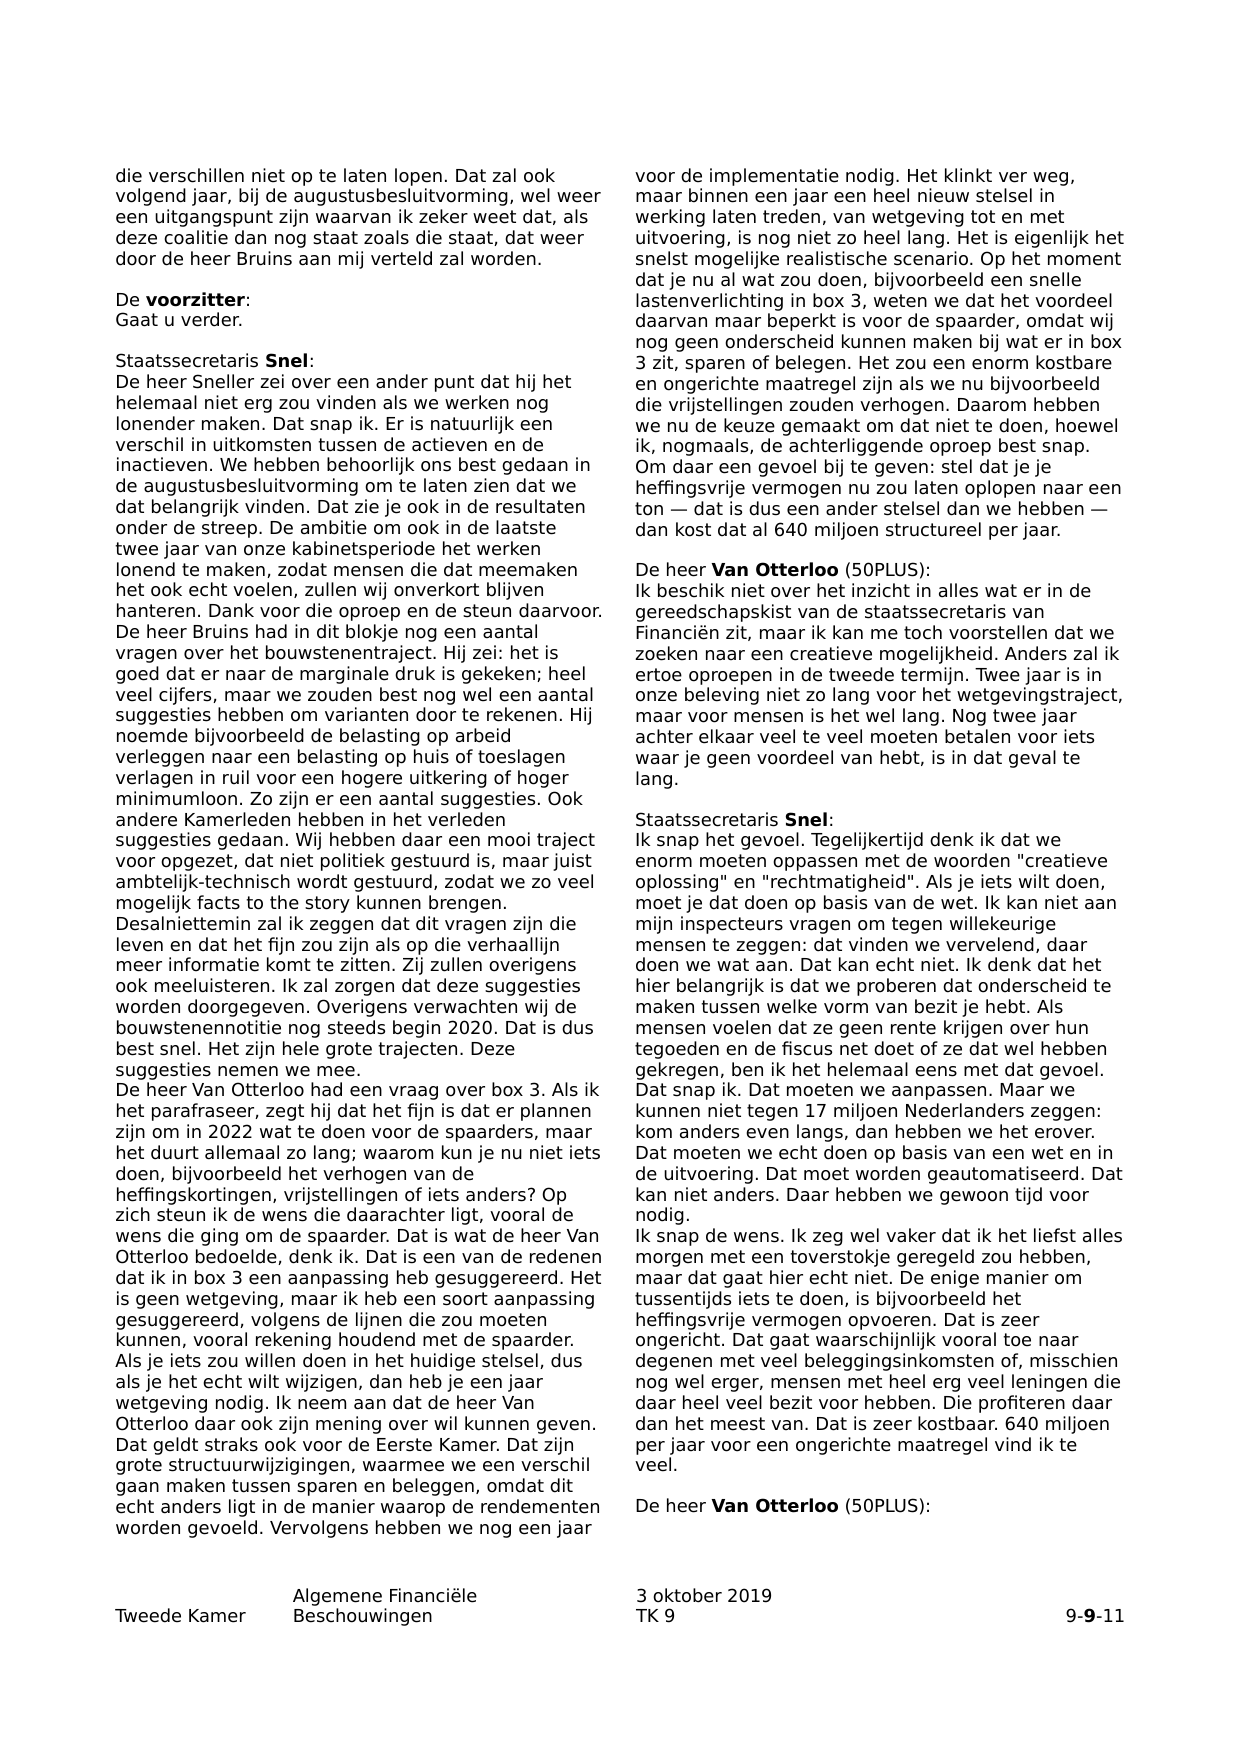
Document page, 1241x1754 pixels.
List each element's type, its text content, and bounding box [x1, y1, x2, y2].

text De heer Van Otterloo (50PLUS): [635, 1496, 1125, 1517]
text die verschillen niet op te laten lopen. Dat zal ook volgend jaar, bij de augustusbesluitvorming, wel weer een uitgangspunt zijn waarvan ik zeker weet dat, als deze coalitie dan nog staat zoals die staat, dat weer door de heer Bruins aan mij verteld zal worden. [115, 165, 605, 269]
text Ik beschik niet over het inzicht in alles wat er in de gereedschapskist van de staatssecretaris van Financiën zit, maar ik kan me toch voorstellen dat we zoeken naar een creatieve mogelijkheid. Anders zal ik ertoe oproepen in de tweede termijn. Twee jaar is in onze beleving niet zo lang voor het wetgevingstraject, maar voor mensen is het wel lang. Nog twee jaar achter elkaar veel te veel moeten betalen voor iets waar je geen voordeel van hebt, is in dat geval te lang. [635, 581, 1125, 789]
text Ik snap de wens. Ik zeg wel vaker dat ik het liefst alles morgen met een toverstokje geregeld zou hebben, maar dat gaat hier echt niet. De enige manier om tussentijds iets te doen, is bijvoorbeeld het heffingsvrije vermogen opvoeren. Dat is zeer ongericht. Dat gaat waarschijnlijk vooral toe naar degenen met veel beleggingsinkomsten of, misschien nog wel erger, mensen met heel erg veel leningen die daar heel veel bezit voor hebben. Die profiteren daar dan het meest van. Dat is zeer kostbaar. 640 miljoen per jaar voor een ongerichte maatregel vind ik te veel. [635, 1226, 1125, 1476]
text De heer Sneller zei over een ander punt dat hij het helemaal niet erg zou vinden als we werken nog lonender maken. Dat snap ik. Er is natuurlijk een verschil in uitkomsten tussen de actieven en de inactieven. We hebben behoorlijk ons best gedaan in de augustusbesluitvorming om te laten zien dat we dat belangrijk vinden. Dat zie je ook in de resultaten onder de streep. De ambitie om ook in de laatste twee jaar van onze kabinetsperiode het werken lonend te maken, zodat mensen die dat meemaken het ook echt voelen, zullen wij onverkort blijven hanteren. Dank voor die oproep en de steun daarvoor. [115, 372, 605, 622]
text De heer Van Otterloo had een vraag over box 3. Als ik het parafraseer, zegt hij dat het fijn is dat er plannen zijn om in 2022 wat te doen voor de spaarders, maar het duurt allemaal zo lang; waarom kun je nu niet iets doen, bijvoorbeeld het verhogen van de heffingskortingen, vrijstellingen of iets anders? Op zich steun ik de wens die daarachter ligt, vooral de wens die ging om de spaarder. Dat is wat de heer Van Otterloo bedoelde, denk ik. Dat is een van de redenen dat ik in box 3 een aanpassing heb gesuggereerd. Het is geen wetgeving, maar ik heb een soort aanpassing gesuggereerd, volgens de lijnen die zou moeten kunnen, vooral rekening houdend met de spaarder. [115, 1080, 605, 1351]
text Als je iets zou willen doen in het huidige stelsel, dus als je het echt wilt wijzigen, dan heb je een jaar wetgeving nodig. Ik neem aan dat de heer Van Otterloo daar ook zijn mening over wil kunnen geven. Dat geldt straks ook voor de Eerste Kamer. Dat zijn grote structuurwijzigingen, waarmee we een verschil gaan maken tussen sparen en beleggen, omdat dit echt anders ligt in de manier waarop de rendementen worden gevoeld. Vervolgens hebben we nog een jaar [115, 1351, 605, 1538]
text Staatssecretaris Snel: [635, 809, 1125, 830]
text Staatssecretaris Snel: [115, 351, 605, 372]
text voor de implementatie nodig. Het klinkt ver weg, maar binnen een jaar een heel nieuw stelsel in werking laten treden, van wetgeving tot en met uitvoering, is nog niet zo heel lang. Het is eigenlijk het snelst mogelijke realistische scenario. Op het moment dat je nu al wat zou doen, bijvoorbeeld een snelle lastenverlichting in box 3, weten we dat het voordeel daarvan maar beperkt is voor de spaarder, omdat wij nog geen onderscheid kunnen maken bij wat er in box 3 zit, sparen of belegen. Het zou een enorm kostbare en ongerichte maatregel zijn als we nu bijvoorbeeld die vrijstellingen zouden verhogen. Daarom hebben we nu de keuze gemaakt om dat niet te doen, hoewel ik, nogmaals, de achterliggende oproep best snap. Om daar een gevoel bij te geven: stel dat je je heffingsvrije vermogen nu zou laten oplopen naar een ton — dat is dus een ander stelsel dan we hebben — dan kost dat al 640 miljoen structureel per jaar. [635, 165, 1125, 540]
text De heer Van Otterloo (50PLUS): [635, 560, 1125, 581]
text De voorzitter: [115, 289, 605, 310]
text Gaat u verder. [115, 310, 605, 331]
text Ik snap het gevoel. Tegelijkertijd denk ik dat we enorm moeten oppassen met de woorden "creatieve oplossing" en "rechtmatigheid". Als je iets wilt doen, moet je dat doen op basis van de wet. Ik kan niet aan mijn inspecteurs vragen om tegen willekeurige mensen te zeggen: dat vinden we vervelend, daar doen we wat aan. Dat kan echt niet. Ik denk dat het hier belangrijk is dat we proberen dat onderscheid te maken tussen welke vorm van bezit je hebt. Als mensen voelen dat ze geen rente krijgen over hun tegoeden en de fiscus net doet of ze dat wel hebben gekregen, ben ik het helemaal eens met dat gevoel. Dat snap ik. Dat moeten we aanpassen. Maar we kunnen niet tegen 17 miljoen Nederlanders zeggen: kom anders even langs, dan hebben we het erover. Dat moeten we echt doen op basis van een wet en in de uitvoering. Dat moet worden geautomatiseerd. Dat kan niet anders. Daar hebben we gewoon tijd voor nodig. [635, 830, 1125, 1226]
text De heer Bruins had in dit blokje nog een aantal vragen over het bouwstenentraject. Hij zei: het is goed dat er naar de marginale druk is gekeken; heel veel cijfers, maar we zouden best nog wel een aantal suggesties hebben om varianten door te rekenen. Hij noemde bijvoorbeeld de belasting op arbeid verleggen naar een belasting op huis of toeslagen verlagen in ruil voor een hogere uitkering of hoger minimumloon. Zo zijn er een aantal suggesties. Ook andere Kamerleden hebben in het verleden suggesties gedaan. Wij hebben daar een mooi traject voor opgezet, dat niet politiek gestuurd is, maar juist ambtelijk-technisch wordt gestuurd, zodat we zo veel mogelijk facts to the story kunnen brengen. Desalniettemin zal ik zeggen dat dit vragen zijn die leven en dat het fijn zou zijn als op die verhaallijn meer informatie komt te zitten. Zij zullen overigens ook meeluisteren. Ik zal zorgen dat deze suggesties worden doorgegeven. Overigens verwachten wij de bouwstenennotitie nog steeds begin 2020. Dat is dus best snel. Het zijn hele grote trajecten. Deze suggesties nemen we mee. [115, 622, 605, 1080]
